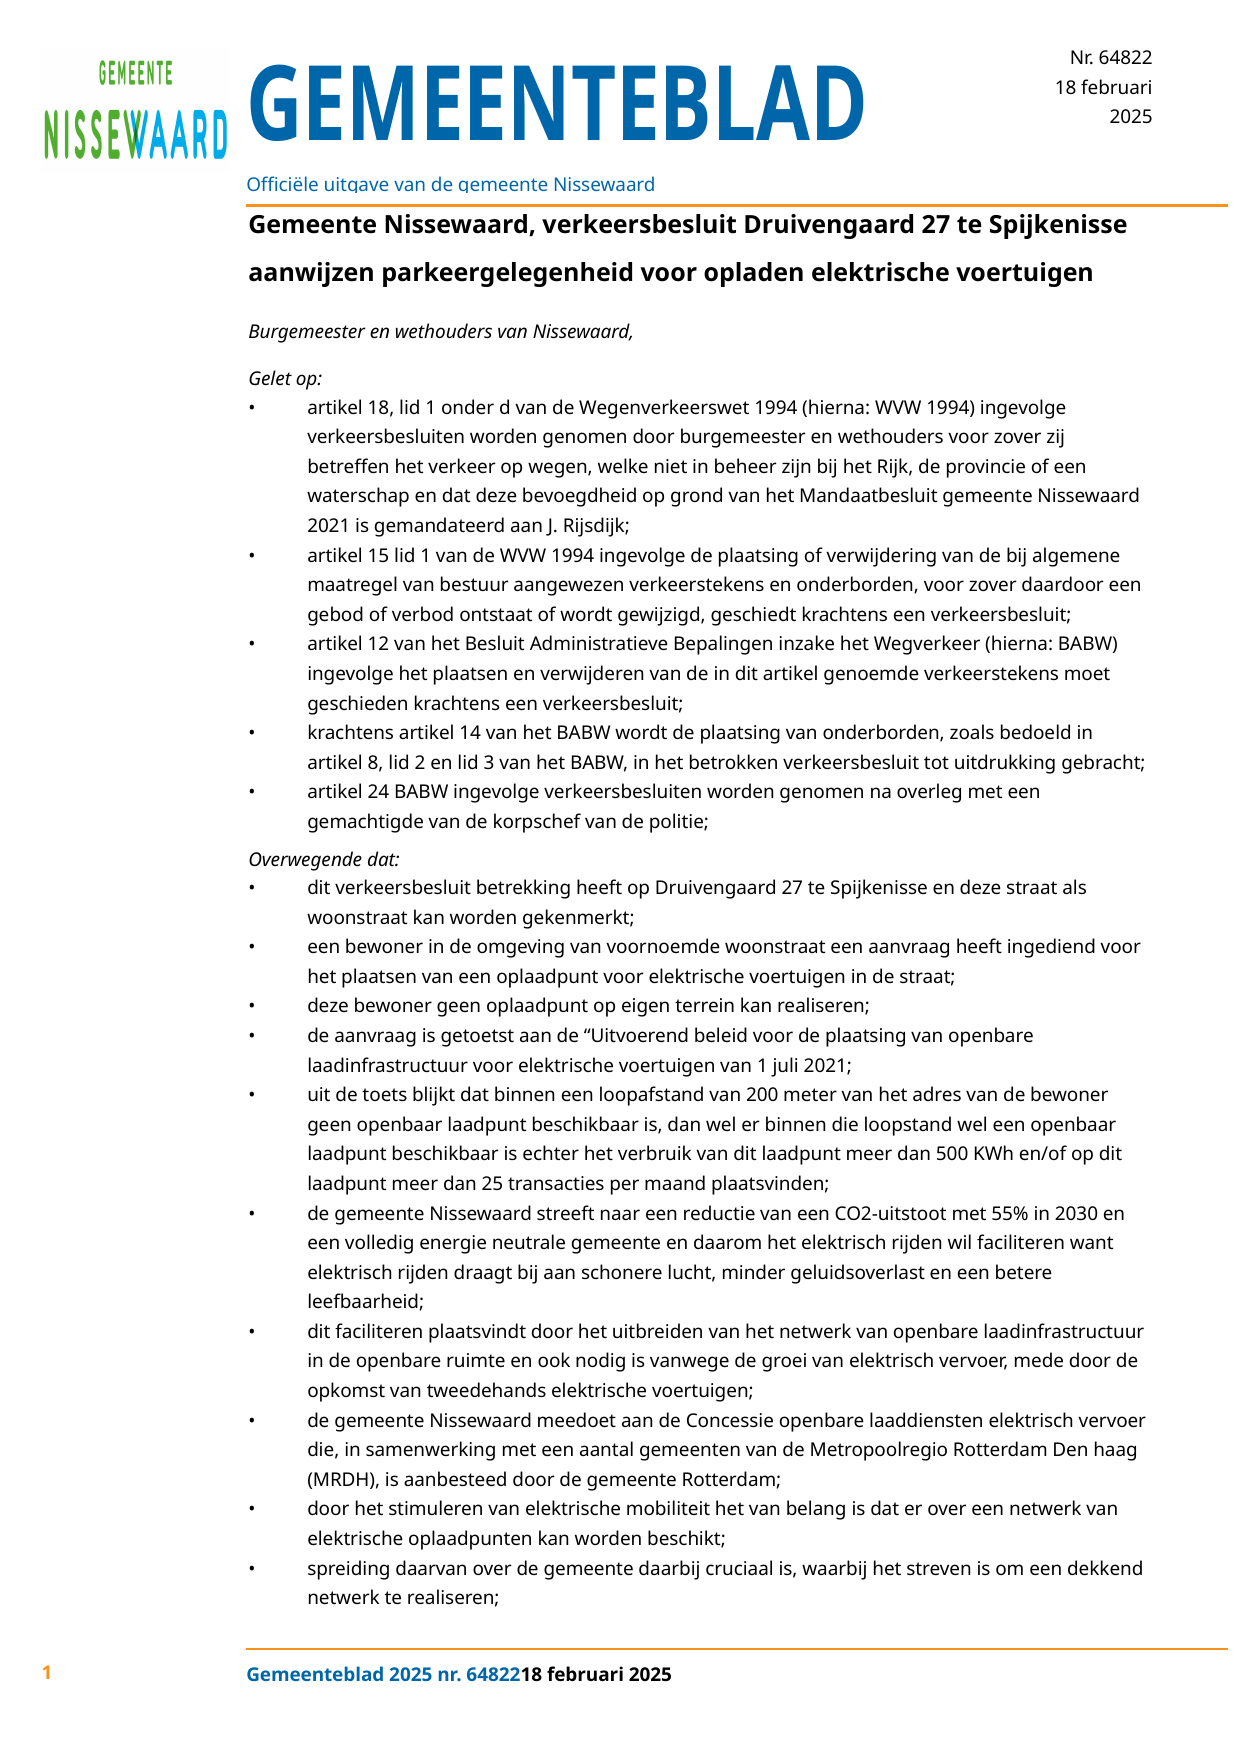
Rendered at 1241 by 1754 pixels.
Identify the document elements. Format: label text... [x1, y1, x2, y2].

list een bewoner in de omgeving van voornoemde woonstraat een aanvraag heeft ingediend voor het plaatsen van een oplaadpunt voor elektrische voertuigen in de straat; [248, 933, 1152, 989]
text Gemeente Nissewaard, verkeersbesluit Druivengaard 27 te Spijkenisse aanwijzen parkeergelegenheid voor opladen elektrische voertuigen [248, 207, 1152, 288]
list artikel 18, lid 1 onder d van de Wegenverkeerswet 1994 (hierna: WVW 1994) ingevolge verkeersbesluiten worden genomen door burgemeester en wethouders voor zover zij betreffen het verkeer op wegen, welke niet in beheer zijn bij het Rijk, de provincie of een waterschap en dat deze bevoegdheid op grond van het Mandaatbesluit gemeente Nissewaard 2021 is gemandateerd aan J. Rijsdijk; [248, 394, 1152, 538]
list uit de toets blijkt dat binnen een loopafstand van 200 meter van het adres van de bewoner geen openbaar laadpunt beschikbaar is, dan wel er binnen die loopstand wel een openbaar laadpunt beschikbaar is echter het verbruik van dit laadpunt meer dan 500 KWh en/of op dit laadpunt meer dan 25 transacties per maand plaatsvinden; [248, 1081, 1152, 1196]
text Overwegende dat: [248, 846, 1152, 872]
picture [41, 47, 231, 172]
list deze bewoner geen oplaadpunt op eigen terrein kan realiseren; [248, 993, 1152, 1018]
list de gemeente Nissewaard streeft naar een reductie van een CO2-uitstoot met 55% in 2030 en een volledig energie neutrale gemeente en daarom het elektrisch rijden wil faciliteren want elektrisch rijden draagt bij aan schonere lucht, minder geluidsoverlast en een betere leefbaarheid; [248, 1200, 1152, 1314]
list artikel 12 van het Besluit Administratieve Bepalingen inzake het Wegverkeer (hierna: BABW) ingevolge het plaatsen en verwijderen van de in dit artikel genoemde verkeerstekens moet geschieden krachtens een verkeersbesluit; [248, 631, 1152, 715]
list artikel 24 BABW ingevolge verkeersbesluiten worden genomen na overleg met een gemachtigde van de korpschef van de politie; [248, 778, 1152, 834]
list dit faciliteren plaatsvindt door het uitbreiden van het netwerk van openbare laadinfrastructuur in de openbare ruimte en ook nodig is vanwege de groei van elektrisch vervoer, mede door de opkomst van tweedehands elektrische voertuigen; [248, 1318, 1152, 1403]
list door het stimuleren van elektrische mobiliteit het van belang is dat er over een netwerk van elektrische oplaadpunten kan worden beschikt; [248, 1496, 1152, 1551]
text Gelet op: [248, 366, 1152, 391]
list krachtens artikel 14 van het BABW wordt de plaatsing van onderborden, zoals bedoeld in artikel 8, lid 2 en lid 3 van het BABW, in het betrokken verkeersbesluit tot uitdrukking gebracht; [248, 719, 1152, 774]
list dit verkeersbesluit betrekking heeft op Druivengaard 27 te Spijkenisse en deze straat als woonstraat kan worden gekenmerkt; [248, 874, 1152, 929]
text Burgemeester en wethouders van Nissewaard, [248, 318, 1152, 344]
list de aanvraag is getoetst aan de “Uitvoerend beleid voor de plaatsing van openbare laadinfrastructuur voor elektrische voertuigen van 1 juli 2021; [248, 1022, 1152, 1077]
list de gemeente Nissewaard meedoet aan de Concessie openbare laaddiensten elektrisch vervoer die, in samenwerking met een aantal gemeenten van de Metropoolregio Rotterdam Den haag (MRDH), is aanbesteed door de gemeente Rotterdam; [248, 1407, 1152, 1492]
list artikel 15 lid 1 van de WVW 1994 ingevolge de plaatsing of verwijdering van de bij algemene maatregel van bestuur aangewezen verkeerstekens en onderborden, voor zover daardoor een gebod of verbod ontstaat of wordt gewijzigd, geschiedt krachtens een verkeersbesluit; [248, 542, 1152, 627]
list spreiding daarvan over de gemeente daarbij cruciaal is, waarbij het streven is om een dekkend netwerk te realiseren; [248, 1555, 1152, 1610]
